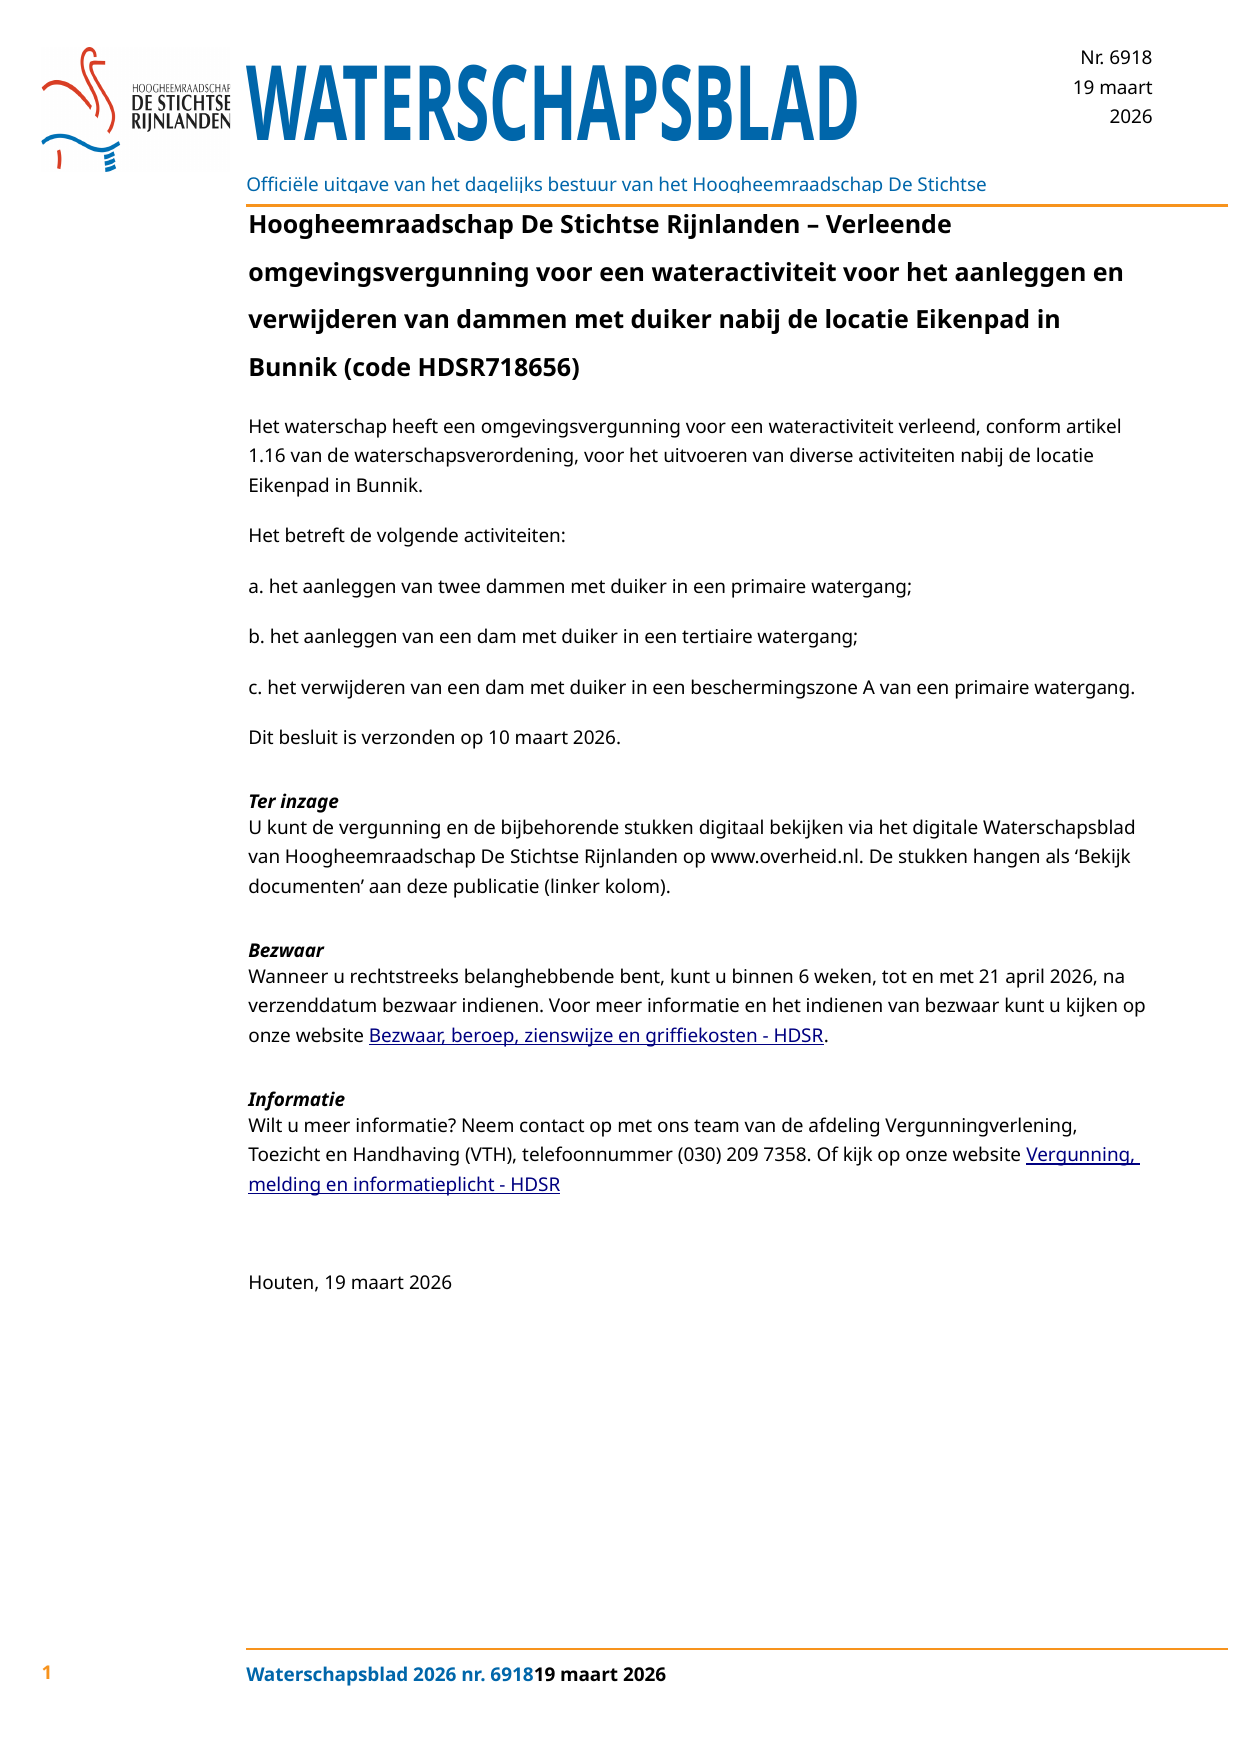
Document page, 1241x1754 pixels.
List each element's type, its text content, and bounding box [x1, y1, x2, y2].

text U kunt de vergunning en de bijbehorende stukken digitaal bekijken via het digitale Waterschapsblad van Hoogheemraadschap De Stichtse Rijnlanden op www.overheid.nl. De stukken hangen als ‘Bekijk documenten’ aan deze publicatie (linker kolom). [248, 814, 1152, 899]
picture [41, 47, 231, 172]
text Wanneer u rechtstreeks belanghebbende bent, kunt u binnen 6 weken, tot en met 21 april 2026, na verzenddatum bezwaar indienen. Voor meer informatie en het indienen van bezwaar kunt u kijken op onze website Bezwaar, beroep, zienswijze en griffiekosten - HDSR. [248, 963, 1152, 1048]
text Houten, 19 maart 2026 [248, 1269, 1152, 1295]
text c. het verwijderen van een dam met duiker in een beschermingszone A van een primaire watergang. [248, 674, 1152, 700]
text Het betreft de volgende activiteiten: [248, 523, 1152, 548]
text Hoogheemraadschap De Stichtse Rijnlanden – Verleende omgevingsvergunning voor een wateractiviteit voor het aanleggen en verwijderen van dammen met duiker nabij de locatie Eikenpad in Bunnik (code HDSR718656) [248, 207, 1152, 384]
text Het waterschap heeft een omgevingsvergunning voor een wateractiviteit verleend, conform artikel 1.16 van de waterschapsverordening, voor het uitvoeren van diverse activiteiten nabij de locatie Eikenpad in Bunnik. [248, 413, 1152, 498]
text b. het aanleggen van een dam met duiker in een tertiaire watergang; [248, 623, 1152, 649]
text a. het aanleggen van twee dammen met duiker in een primaire watergang; [248, 573, 1152, 599]
text Dit besluit is verzonden op 10 maart 2026. [248, 724, 1152, 750]
text Bezwaar [248, 937, 1152, 963]
text Wilt u meer informatie? Neem contact op met ons team van de afdeling Vergunningverlening, Toezicht en Handhaving (VTH), telefoonnummer (030) 209 7358. Of kijk op onze website Vergunning, melding en informatieplicht - HDSR [248, 1112, 1152, 1197]
text Informatie [248, 1086, 1152, 1112]
text Ter inzage [248, 788, 1152, 814]
